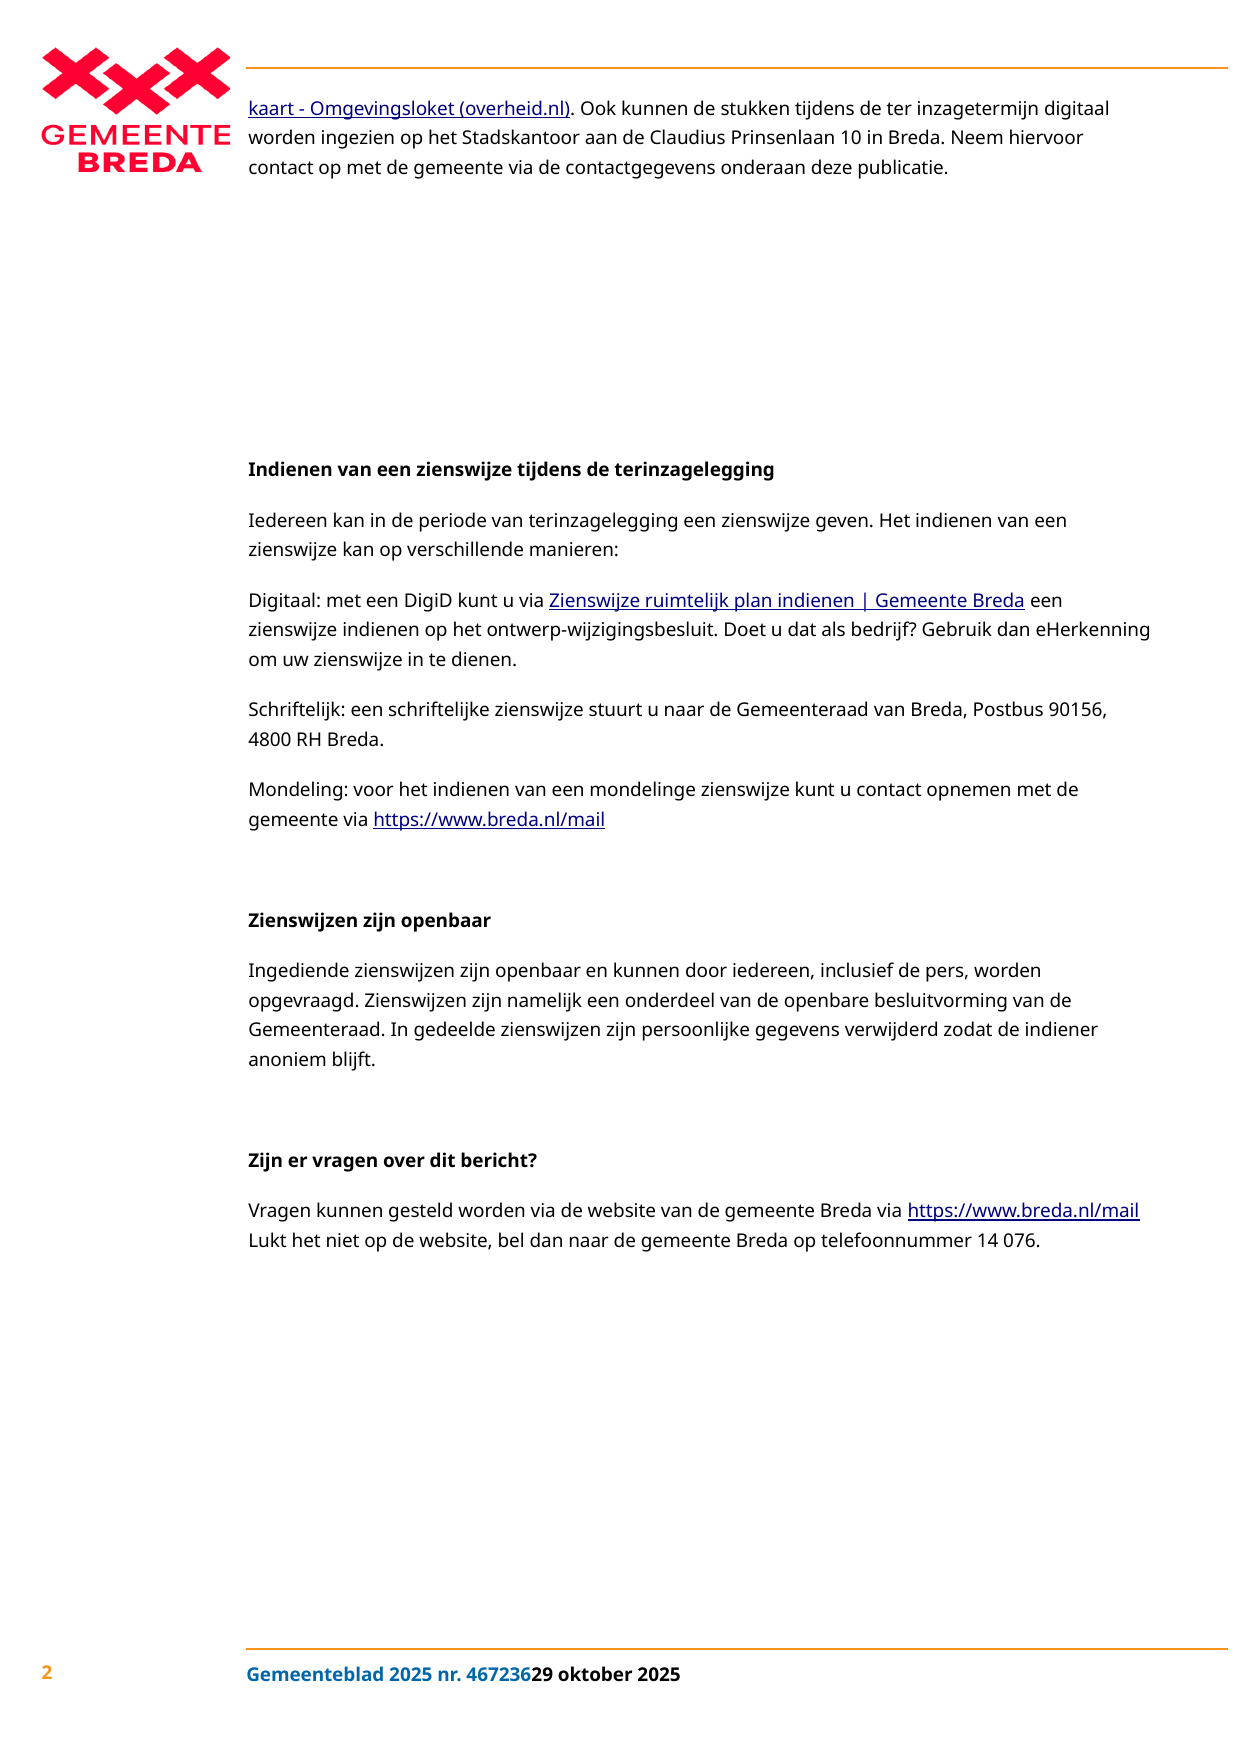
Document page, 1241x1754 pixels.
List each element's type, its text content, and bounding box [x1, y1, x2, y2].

text Zijn er vragen over dit bericht? [248, 1147, 1152, 1173]
text Vragen kunnen gesteld worden via de website van de gemeente Breda via https://www.breda.nl/mail Lukt het niet op de website, bel dan naar de gemeente Breda op telefoonnummer 14 076. [248, 1197, 1152, 1253]
text Indienen van een zienswijze tijdens de terinzagelegging [248, 456, 1152, 482]
picture [41, 47, 231, 172]
text Zienswijzen zijn openbaar [248, 907, 1152, 933]
text kaart - Omgevingsloket (overheid.nl). Ook kunnen de stukken tijdens de ter inzagetermijn digitaal worden ingezien op het Stadskantoor aan de Claudius Prinsenlaan 10 in Breda. Neem hiervoor contact op met de gemeente via de contactgegevens onderaan deze publicatie. [248, 95, 1152, 180]
text Digitaal: met een DigiD kunt u via Zienswijze ruimtelijk plan indienen | Gemeente Breda een zienswijze indienen op het ontwerp-wijzigingsbesluit. Doet u dat als bedrijf? Gebruik dan eHerkenning om uw zienswijze in te dienen. [248, 587, 1152, 672]
text Mondeling: voor het indienen van een mondelinge zienswijze kunt u contact opnemen met de gemeente via https://www.breda.nl/mail [248, 776, 1152, 832]
text Ingediende zienswijzen zijn openbaar en kunnen door iedereen, inclusief de pers, worden opgevraagd. Zienswijzen zijn namelijk een onderdeel van de openbare besluitvorming van de Gemeenteraad. In gedeelde zienswijzen zijn persoonlijke gegevens verwijderd zodat de indiener anoniem blijft. [248, 957, 1152, 1072]
text Iedereen kan in de periode van terinzagelegging een zienswijze geven. Het indienen van een zienswijze kan op verschillende manieren: [248, 507, 1152, 562]
text Schriftelijk: een schriftelijke zienswijze stuurt u naar de Gemeenteraad van Breda, Postbus 90156, 4800 RH Breda. [248, 696, 1152, 752]
